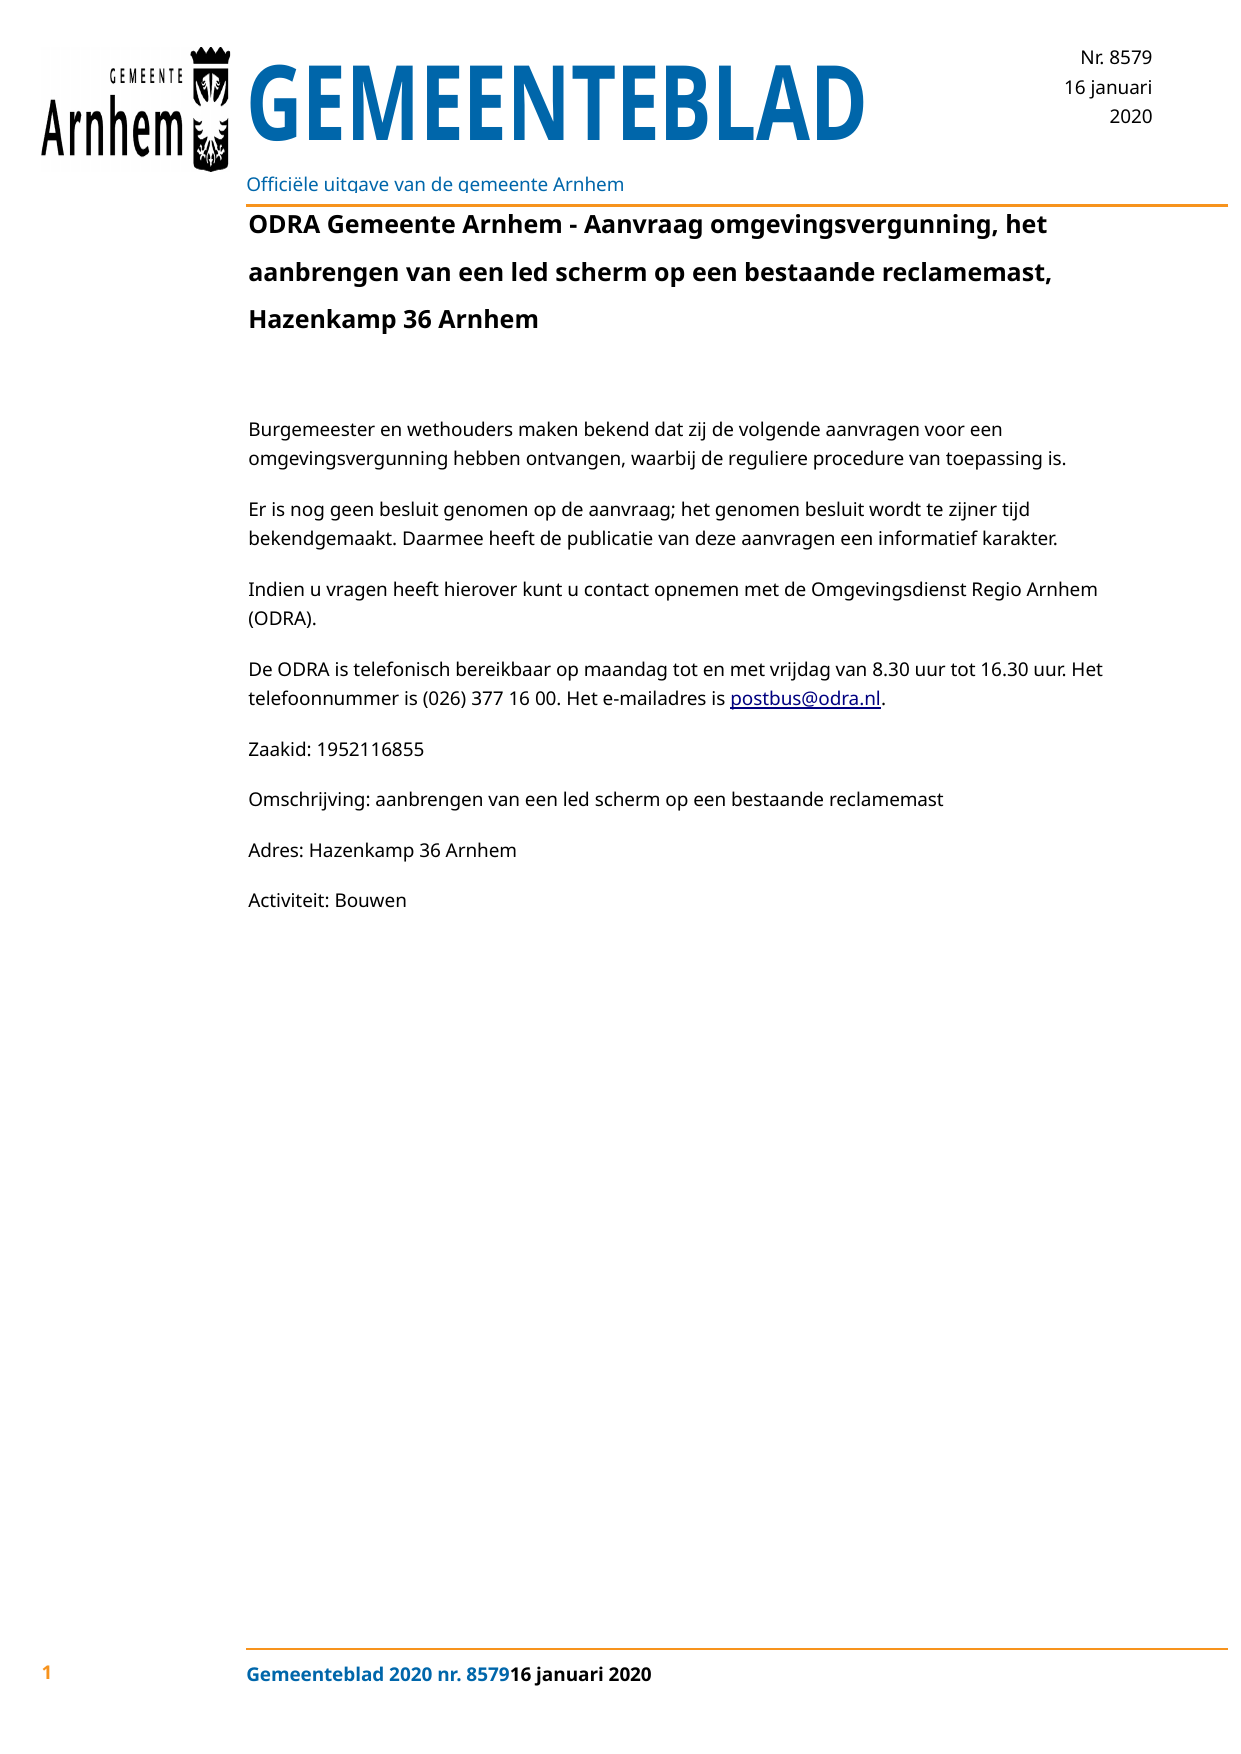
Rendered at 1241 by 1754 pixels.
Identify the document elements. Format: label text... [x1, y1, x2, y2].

text Burgemeester en wethouders maken bekend dat zij de volgende aanvragen voor een omgevingsvergunning hebben ontvangen, waarbij de reguliere procedure van toepassing is. [248, 416, 1152, 471]
text Zaakid: 1952116855 [248, 736, 1152, 762]
text Omschrijving: aanbrengen van een led scherm op een bestaande reclamemast [248, 786, 1152, 812]
text Indien u vragen heeft hierover kunt u contact opnemen met de Omgevingsdienst Regio Arnhem (ODRA). [248, 576, 1152, 631]
text ODRA Gemeente Arnhem - Aanvraag omgevingsvergunning, het aanbrengen van een led scherm op een bestaande reclamemast, Hazenkamp 36 Arnhem [248, 207, 1152, 336]
text De ODRA is telefonisch bereikbaar op maandag tot en met vrijdag van 8.30 uur tot 16.30 uur. Het telefoonnummer is (026) 377 16 00. Het e-mailadres is postbus@odra.nl. [248, 656, 1152, 711]
picture [41, 47, 231, 172]
text Activiteit: Bouwen [248, 887, 1152, 913]
text Adres: Hazenkamp 36 Arnhem [248, 837, 1152, 862]
text Er is nog geen besluit genomen op de aanvraag; het genomen besluit wordt te zijner tijd bekendgemaakt. Daarmee heeft de publicatie van deze aanvragen een informatief karakter. [248, 496, 1152, 551]
